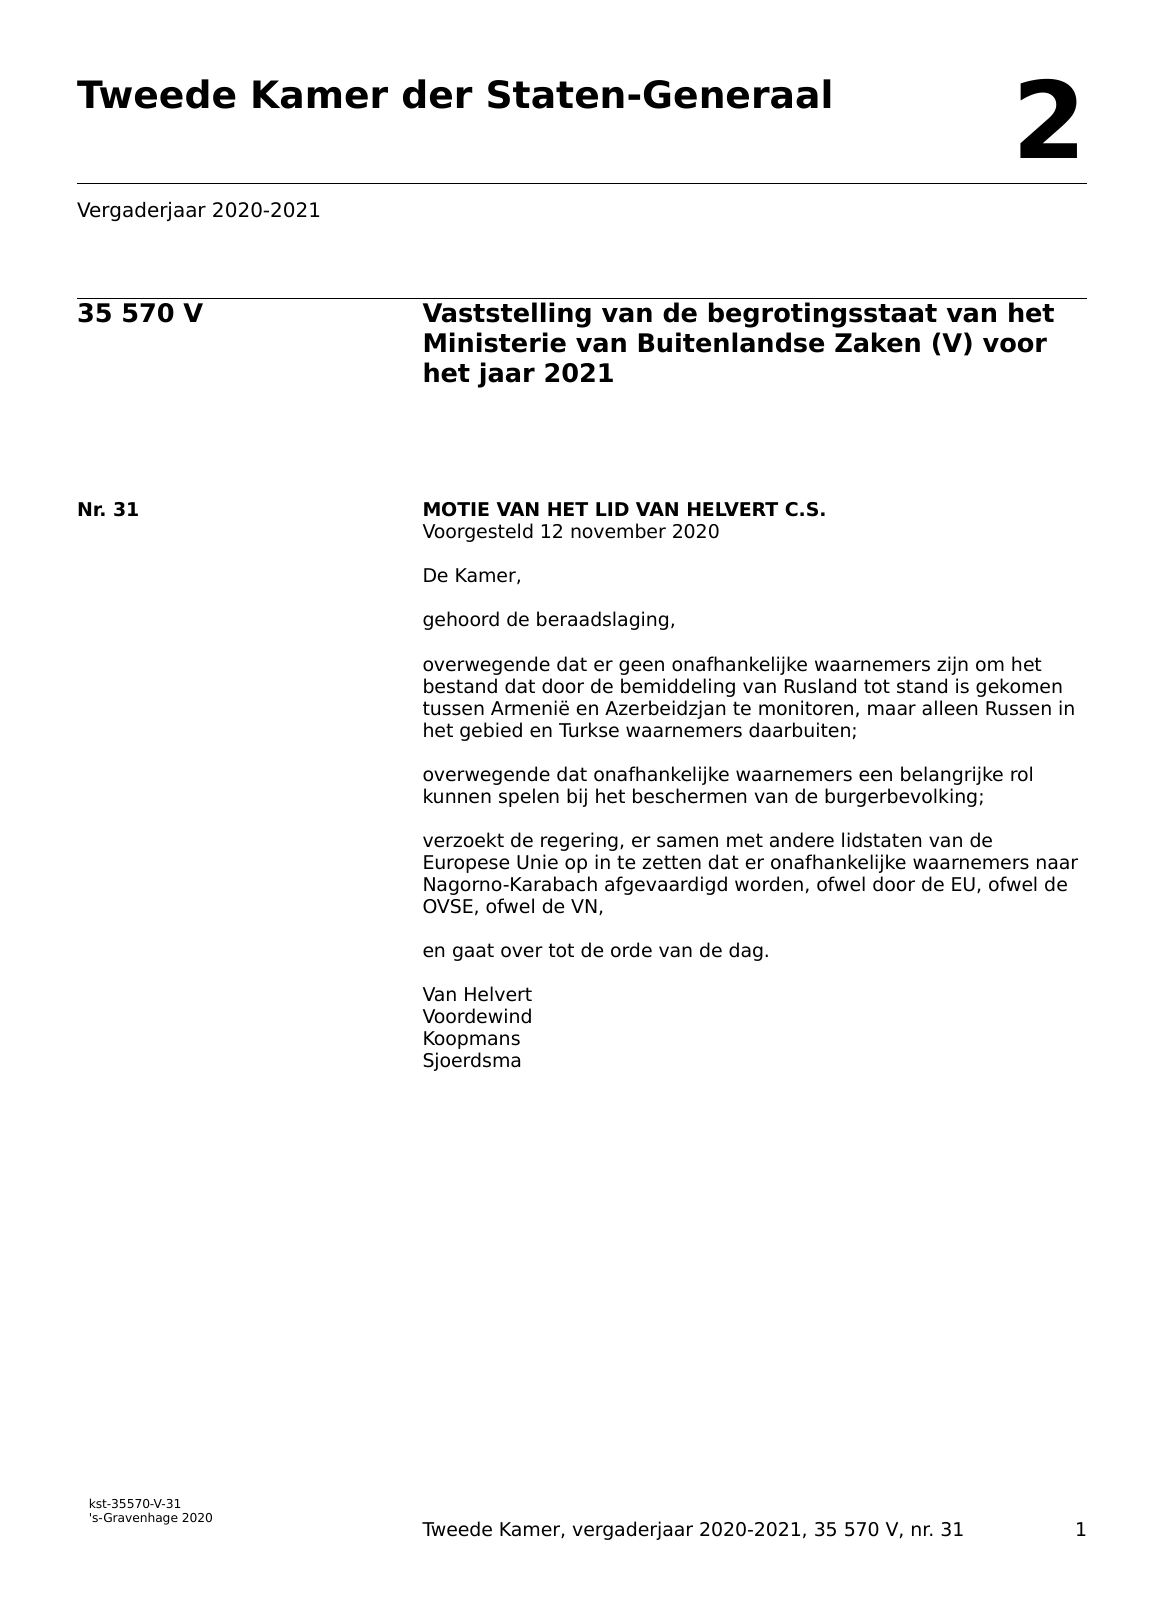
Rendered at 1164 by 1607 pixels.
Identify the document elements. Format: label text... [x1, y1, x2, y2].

text De Kamer, [422, 565, 1087, 587]
text en gaat over tot de orde van de dag. [422, 940, 1087, 962]
text Voordewind [422, 1006, 1087, 1028]
text overwegende dat er geen onafhankelijke waarnemers zijn om het bestand dat door de bemiddeling van Rusland tot stand is gekomen tussen Armenië en Azerbeidzjan te monitoren, maar alleen Russen in het gebied en Turkse waarnemers daarbuiten; [422, 653, 1087, 741]
text 's-Gravenhage 2020 [88, 1511, 323, 1525]
table_cell Vergaderjaar 2020-2021 [77, 184, 1087, 298]
text overwegende dat onafhankelijke waarnemers een belangrijke rol kunnen spelen bij het beschermen van de burgerbevolking; [422, 764, 1087, 808]
text Sjoerdsma [422, 1050, 1087, 1072]
table_header 2 [886, 59, 1087, 183]
text Van Helvert [422, 984, 1087, 1006]
text kst-35570-V-31 [88, 1497, 323, 1511]
text verzoekt de regering, er samen met andere lidstaten van de Europese Unie op in te zetten dat er onafhankelijke waarnemers naar Nagorno-Karabach afgevaardigd worden, ofwel door de EU, ofwel de OVSE, ofwel de VN, [422, 830, 1087, 918]
table_header Tweede Kamer der Staten-Generaal [77, 59, 886, 183]
text Voorgesteld 12 november 2020 [422, 521, 1087, 543]
text Koopmans [422, 1028, 1087, 1050]
subtitle Nr. 31 MOTIE VAN HET LID VAN HELVERT C.S. [77, 499, 1087, 521]
subtitle 35 570 V Vaststelling van de begrotingsstaat van het Ministerie van Buitenlandse Zaken (V) voor het jaar 2021 [77, 299, 1087, 388]
text gehoord de beraadslaging, [422, 609, 1087, 631]
